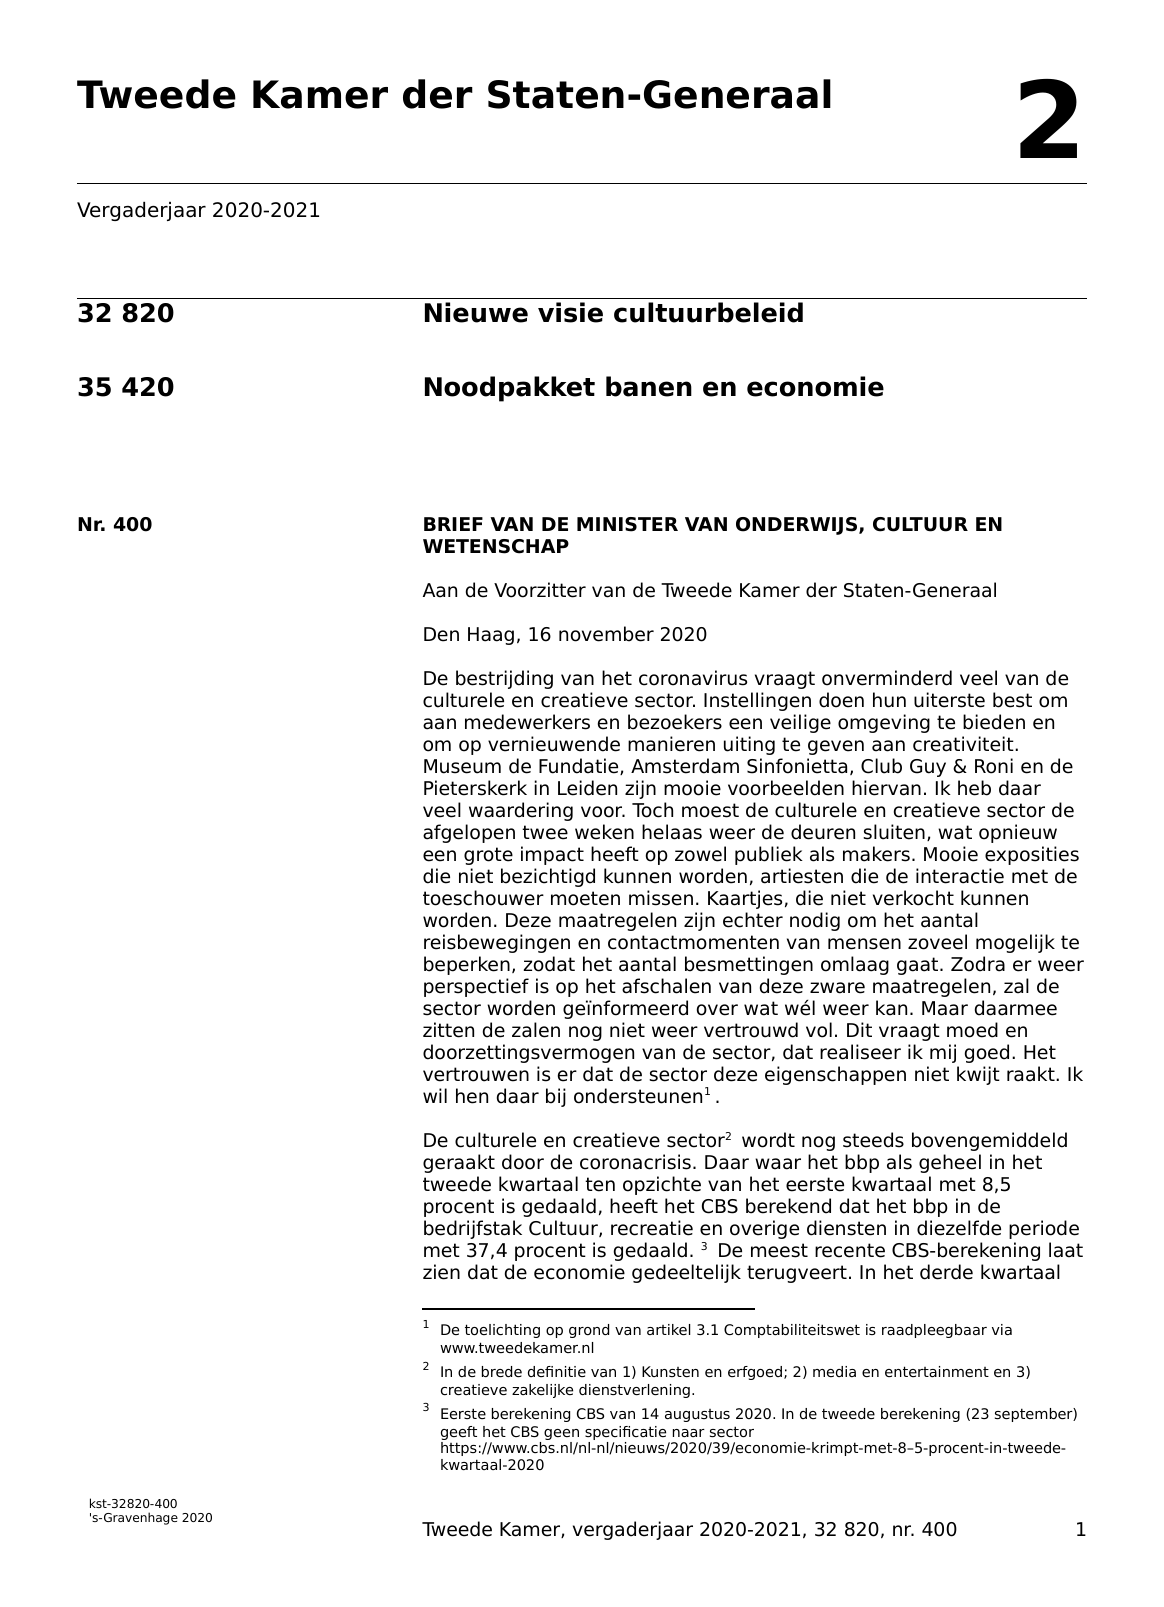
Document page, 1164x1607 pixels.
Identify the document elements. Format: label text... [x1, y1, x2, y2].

text De bestrijding van het coronavirus vraagt onverminderd veel van de culturele en creatieve sector. Instellingen doen hun uiterste best om aan medewerkers en bezoekers een veilige omgeving te bieden en om op vernieuwende manieren uiting te geven aan creativiteit. Museum de Fundatie, Amsterdam Sinfonietta, Club Guy & Roni en de Pieterskerk in Leiden zijn mooie voorbeelden hiervan. Ik heb daar veel waardering voor. Toch moest de culturele en creatieve sector de afgelopen twee weken helaas weer de deuren sluiten, wat opnieuw een grote impact heeft op zowel publiek als makers. Mooie exposities die niet bezichtigd kunnen worden, artiesten die de interactie met de toeschouwer moeten missen. Kaartjes, die niet verkocht kunnen worden. Deze maatregelen zijn echter nodig om het aantal reisbewegingen en contactmomenten van mensen zoveel mogelijk te beperken, zodat het aantal besmettingen omlaag gaat. Zodra er weer perspectief is op het afschalen van deze zware maatregelen, zal de sector worden geïnformeerd over wat wél weer kan. Maar daarmee zitten de zalen nog niet weer vertrouwd vol. Dit vraagt moed en doorzettingsvermogen van de sector, dat realiseer ik mij goed. Het vertrouwen is er dat de sector deze eigenschappen niet kwijt raakt. Ik wil hen daar bij ondersteunen. [422, 668, 1087, 1108]
text In de brede definitie van 1) Kunsten en erfgoed; 2) media en entertainment en 3) creatieve zakelijke dienstverlening. [422, 1360, 1087, 1399]
table_header Tweede Kamer der Staten-Generaal [77, 59, 886, 183]
table_header 2 [886, 59, 1087, 183]
table_cell Vergaderjaar 2020-2021 [77, 184, 1087, 298]
subtitle 32 820 Nieuwe visie cultuurbeleid [77, 299, 1087, 329]
text De culturele en creatieve sector wordt nog steeds bovengemiddeld geraakt door de coronacrisis. Daar waar het bbp als geheel in het tweede kwartaal ten opzichte van het eerste kwartaal met 8,5 procent is gedaald, heeft het CBS berekend dat het bbp in de bedrijfstak Cultuur, recreatie en overige diensten in diezelfde periode met 37,4 procent is gedaald. De meest recente CBS-berekening laat zien dat de economie gedeeltelijk terugveert. In het derde kwartaal [422, 1130, 1087, 1284]
text Eerste berekening CBS van 14 augustus 2020. In de tweede berekening (23 september) geeft het CBS geen specificatie naar sector https://www.cbs.nl/nl-nl/nieuws/2020/39/economie-krimpt-met-8–5-procent-in-tweede-kwartaal-2020 [422, 1402, 1087, 1474]
subtitle Nr. 400 BRIEF VAN DE MINISTER VAN ONDERWIJS, CULTUUR EN WETENSCHAP [77, 514, 1087, 558]
subtitle 35 420 Noodpakket banen en economie [77, 373, 1087, 403]
text kst-32820-400 [88, 1497, 323, 1511]
text Den Haag, 16 november 2020 [422, 624, 1087, 646]
text Aan de Voorzitter van de Tweede Kamer der Staten-Generaal [422, 580, 1087, 602]
text 's-Gravenhage 2020 [88, 1511, 323, 1525]
text De toelichting op grond van artikel 3.1 Comptabiliteitswet is raadpleegbaar via www.tweedekamer.nl [422, 1318, 1087, 1357]
